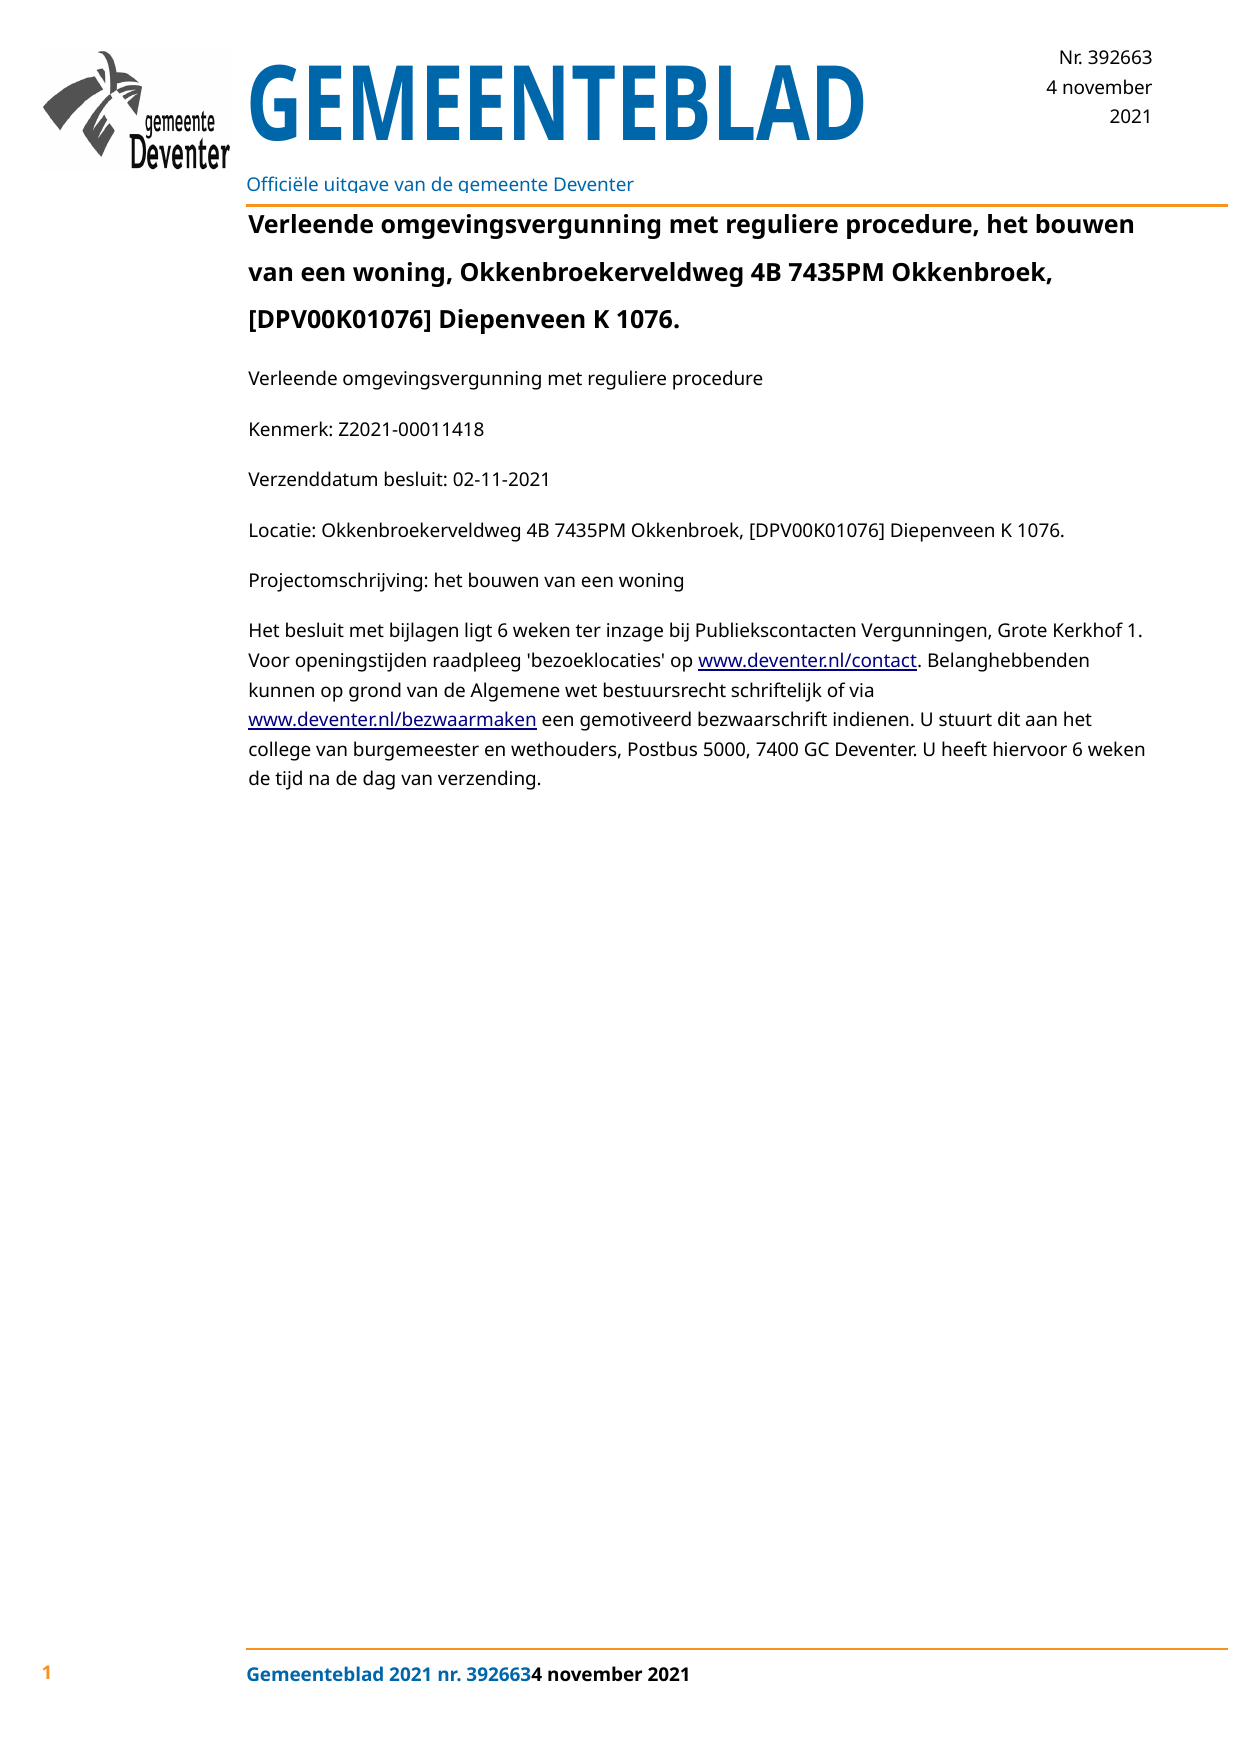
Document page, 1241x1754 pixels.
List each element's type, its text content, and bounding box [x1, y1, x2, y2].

text Projectomschrijving: het bouwen van een woning [248, 567, 1152, 593]
text Kenmerk: Z2021-00011418 [248, 416, 1152, 442]
text Verzenddatum besluit: 02-11-2021 [248, 466, 1152, 492]
text Verleende omgevingsvergunning met reguliere procedure [248, 366, 1152, 391]
picture [41, 47, 231, 172]
text Het besluit met bijlagen ligt 6 weken ter inzage bij Publiekscontacten Vergunningen, Grote Kerkhof 1. Voor openingstijden raadpleeg 'bezoeklocaties' op www.deventer.nl/contact. Belanghebbenden kunnen op grond van de Algemene wet bestuursrecht schriftelijk of via www.deventer.nl/bezwaarmaken een gemotiveerd bezwaarschrift indienen. U stuurt dit aan het college van burgemeester en wethouders, Postbus 5000, 7400 GC Deventer. U heeft hiervoor 6 weken de tijd na de dag van verzending. [248, 618, 1152, 791]
text Verleende omgevingsvergunning met reguliere procedure, het bouwen van een woning, Okkenbroekerveldweg 4B 7435PM Okkenbroek, [DPV00K01076] Diepenveen K 1076. [248, 207, 1152, 336]
text Locatie: Okkenbroekerveldweg 4B 7435PM Okkenbroek, [DPV00K01076] Diepenveen K 1076. [248, 517, 1152, 542]
